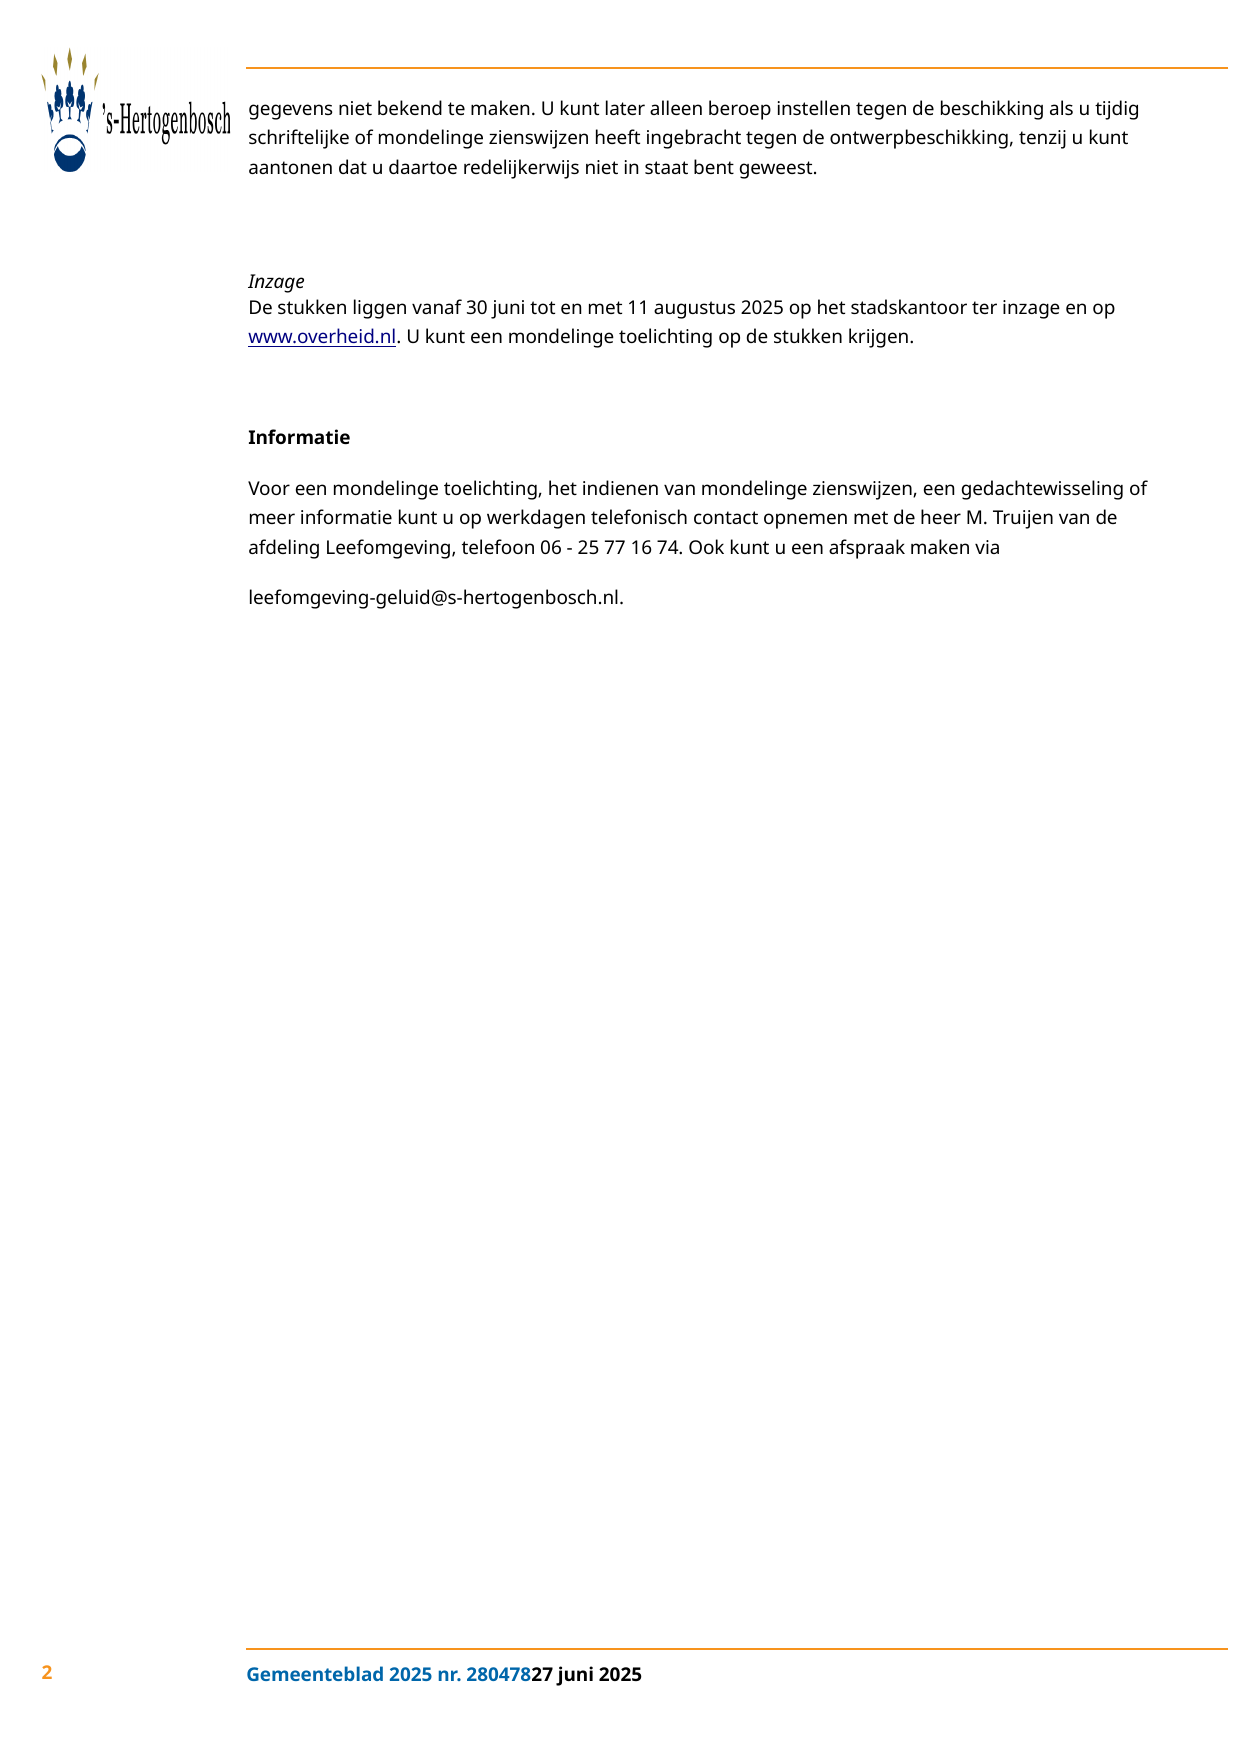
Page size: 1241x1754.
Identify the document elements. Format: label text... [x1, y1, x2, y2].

picture [41, 47, 231, 172]
text De stukken liggen vanaf 30 juni tot en met 11 augustus 2025 op het stadskantoor ter inzage en op www.overheid.nl. U kunt een mondelinge toelichting op de stukken krijgen. [248, 294, 1152, 349]
text leefomgeving-geluid@s-hertogenbosch.nl. [248, 584, 1152, 610]
text Voor een mondelinge toelichting, het indienen van mondelinge zienswijzen, een gedachtewisseling of meer informatie kunt u op werkdagen telefonisch contact opnemen met de heer M. Truijen van de afdeling Leefomgeving, telefoon 06 - 25 77 16 74. Ook kunt u een afspraak maken via [248, 475, 1152, 560]
text gegevens niet bekend te maken. U kunt later alleen beroep instellen tegen de beschikking als u tijdig schriftelijke of mondelinge zienswijzen heeft ingebracht tegen de ontwerpbeschikking, tenzij u kunt aantonen dat u daartoe redelijkerwijs niet in staat bent geweest. [248, 95, 1152, 180]
text Inzage [248, 268, 1152, 294]
text Informatie [248, 424, 1152, 450]
